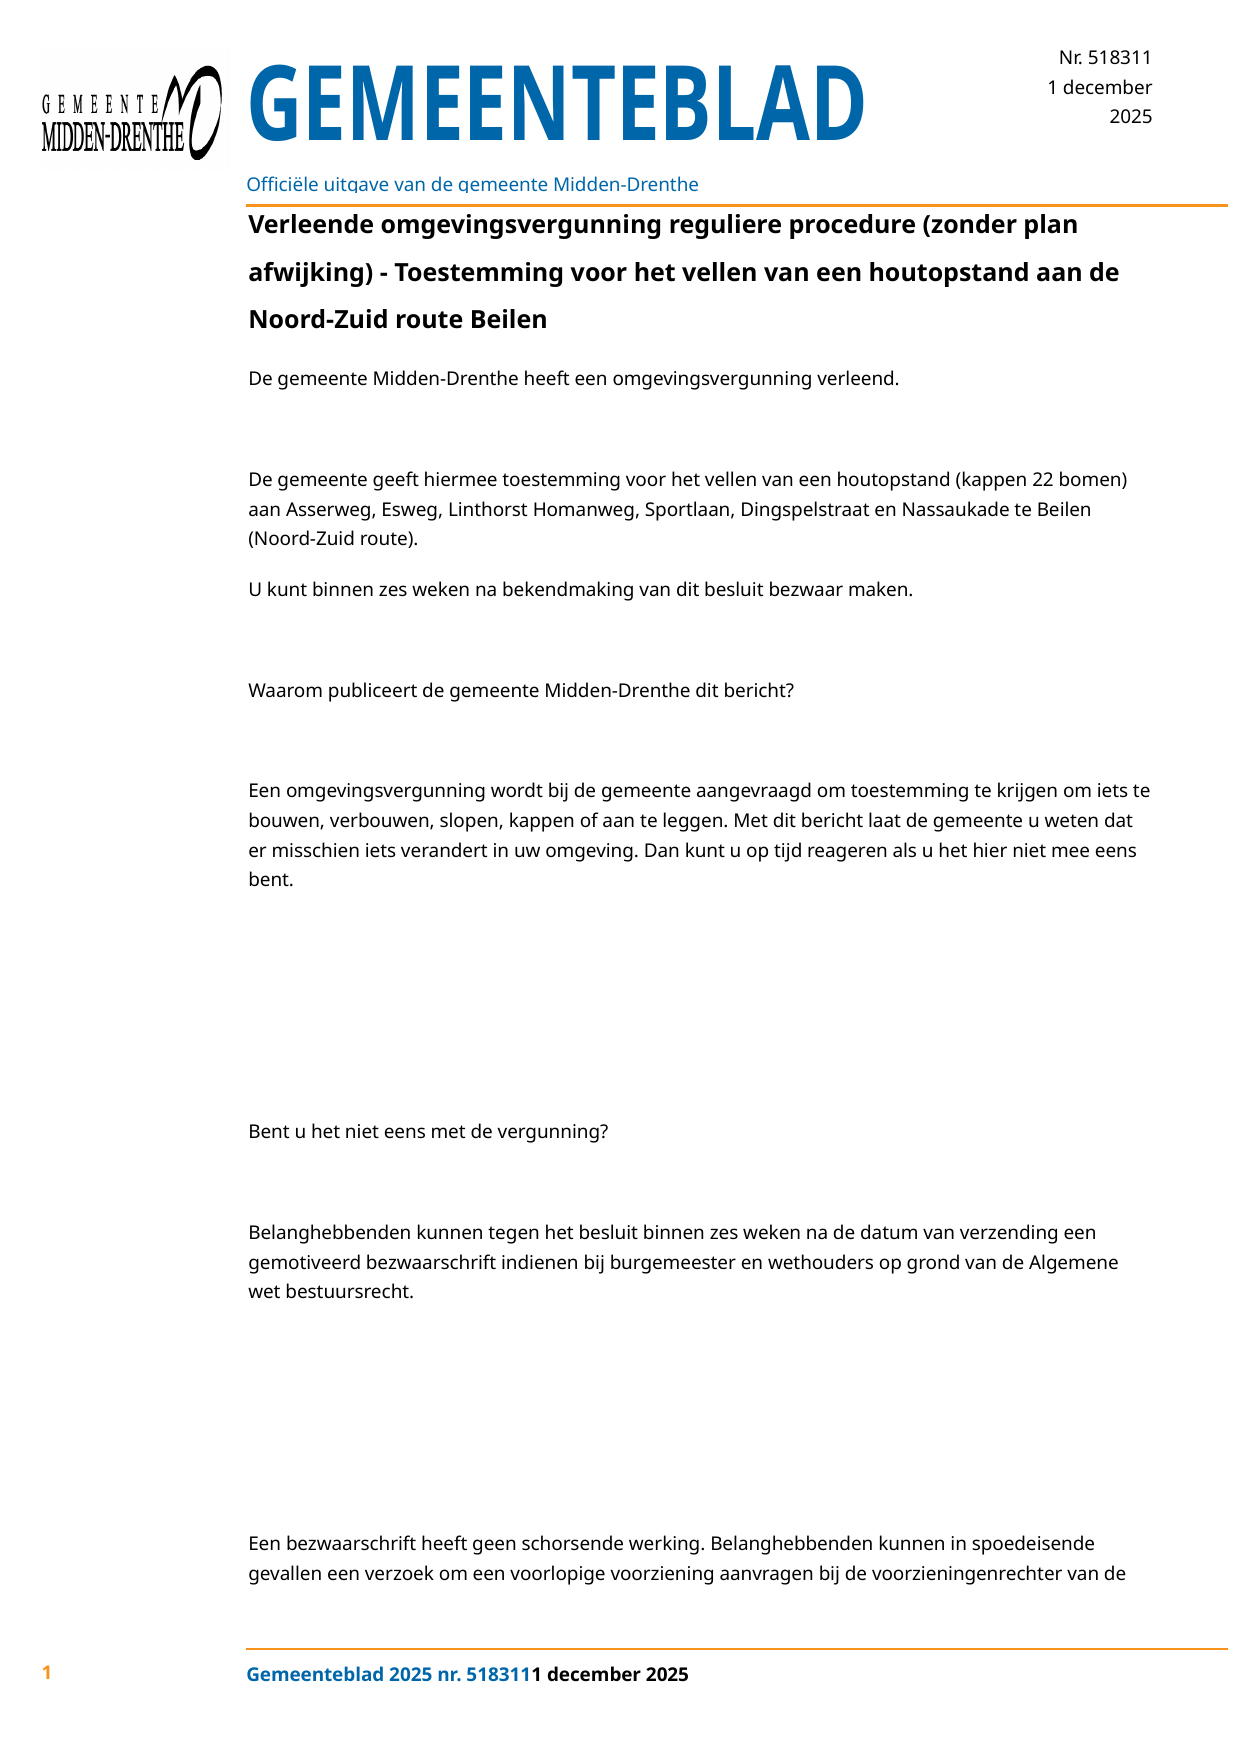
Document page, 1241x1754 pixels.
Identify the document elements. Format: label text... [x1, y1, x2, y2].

text Verleende omgevingsvergunning reguliere procedure (zonder plan afwijking) - Toestemming voor het vellen van een houtopstand aan de Noord-Zuid route Beilen [248, 207, 1152, 336]
text Een bezwaarschrift heeft geen schorsende werking. Belanghebbenden kunnen in spoedeisende gevallen een verzoek om een voorlopige voorziening aanvragen bij de voorzieningenrechter van de [248, 1531, 1152, 1586]
picture [41, 47, 231, 172]
text U kunt binnen zes weken na bekendmaking van dit besluit bezwaar maken. [248, 576, 1152, 602]
text Belanghebbenden kunnen tegen het besluit binnen zes weken na de datum van verzending een gemotiveerd bezwaarschrift indienen bij burgemeester en wethouders op grond van de Algemene wet bestuursrecht. [248, 1219, 1152, 1304]
text Bent u het niet eens met de vergunning? [248, 1118, 1152, 1144]
text Waarom publiceert de gemeente Midden-Drenthe dit bericht? [248, 677, 1152, 702]
text De gemeente Midden-Drenthe heeft een omgevingsvergunning verleend. [248, 366, 1152, 391]
text Een omgevingsvergunning wordt bij de gemeente aangevraagd om toestemming te krijgen om iets te bouwen, verbouwen, slopen, kappen of aan te leggen. Met dit bericht laat de gemeente u weten dat er misschien iets verandert in uw omgeving. Dan kunt u op tijd reageren als u het hier niet mee eens bent. [248, 778, 1152, 892]
text De gemeente geeft hiermee toestemming voor het vellen van een houtopstand (kappen 22 bomen) aan Asserweg, Esweg, Linthorst Homanweg, Sportlaan, Dingspelstraat en Nassaukade te Beilen (Noord-Zuid route). [248, 466, 1152, 551]
